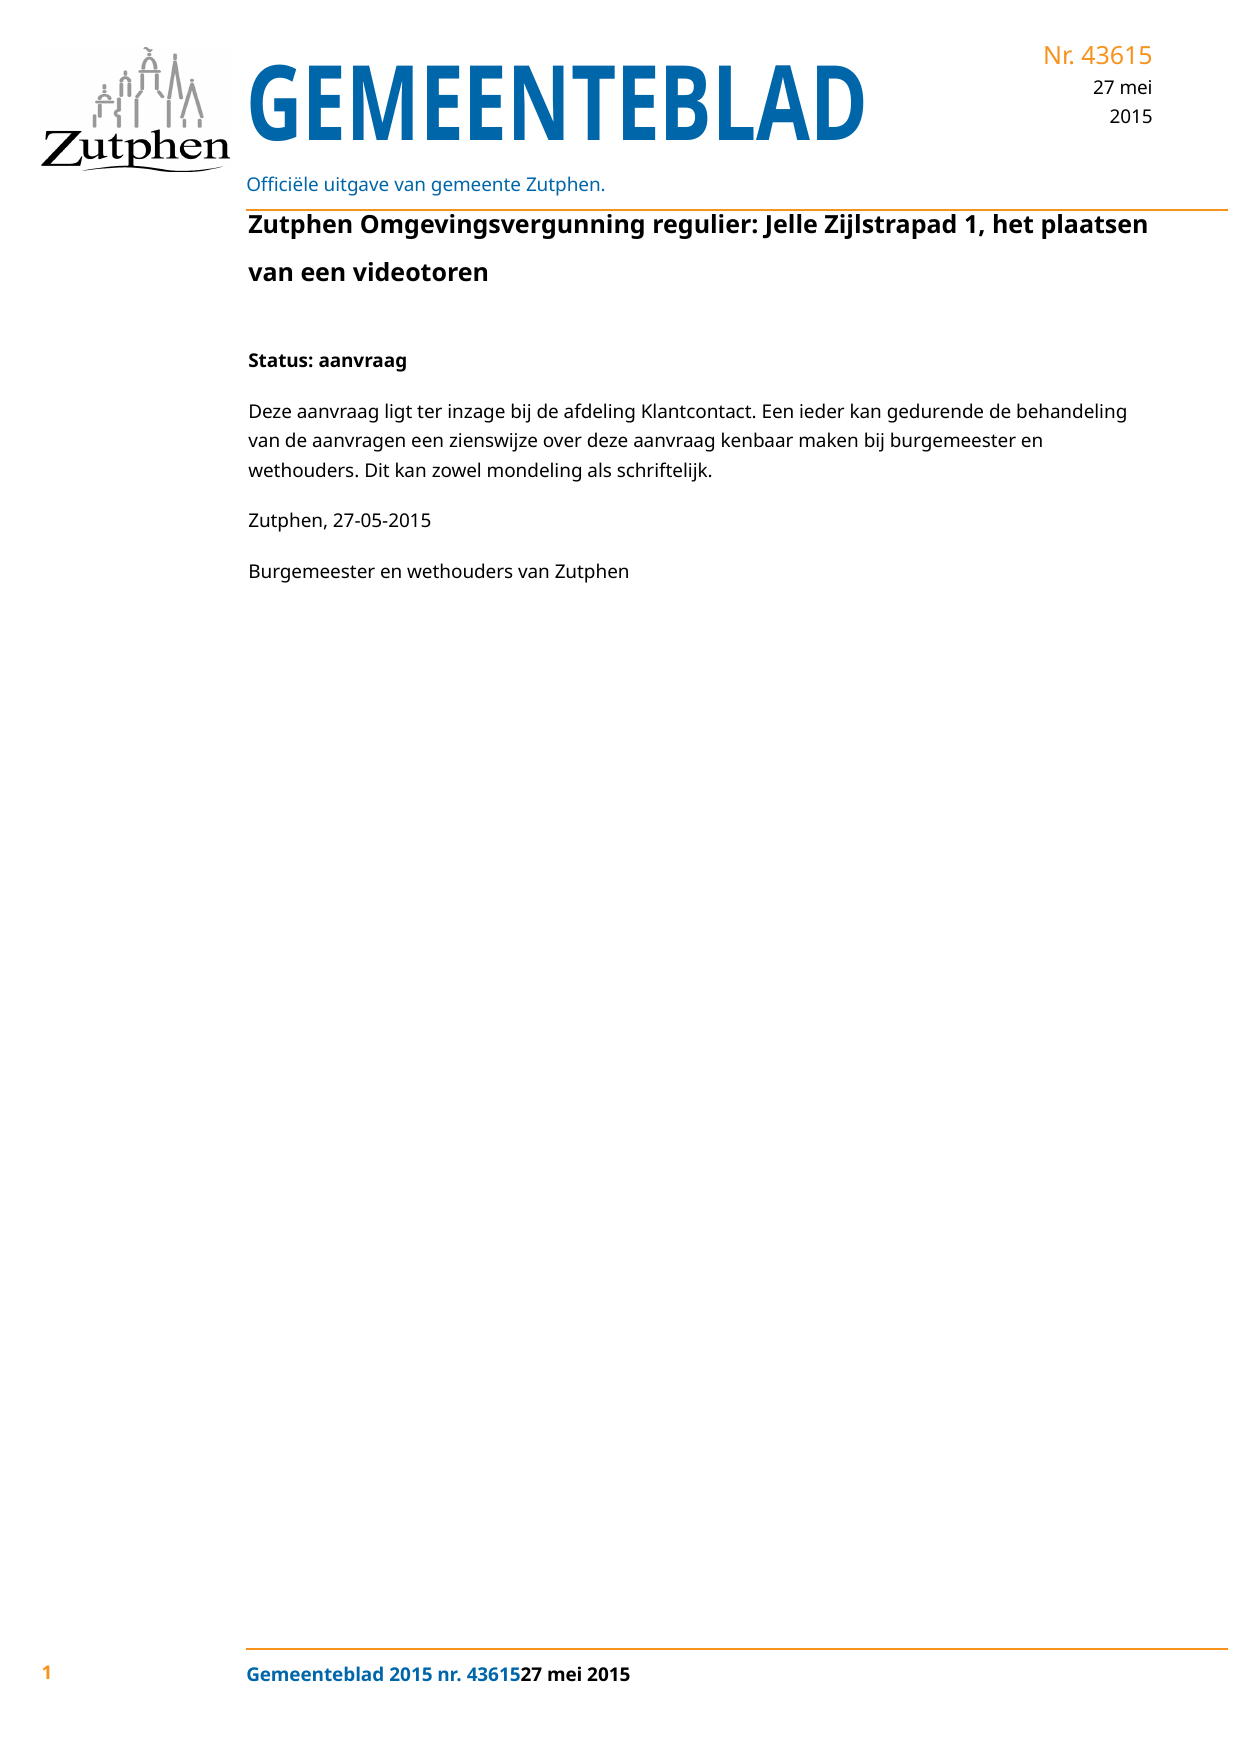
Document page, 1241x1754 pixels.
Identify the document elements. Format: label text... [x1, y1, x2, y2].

text Burgemeester en wethouders van Zutphen [248, 558, 1152, 584]
text Zutphen, 27-05-2015 [248, 507, 1152, 533]
text Status: aanvraag [248, 347, 1152, 373]
picture [41, 47, 231, 172]
text Zutphen Omgevingsvergunning regulier: Jelle Zijlstrapad 1, het plaatsen van een videotoren [248, 211, 1152, 288]
text Deze aanvraag ligt ter inzage bij de afdeling Klantcontact. Een ieder kan gedurende de behandeling van de aanvragen een zienswijze over deze aanvraag kenbaar maken bij burgemeester en wethouders. Dit kan zowel mondeling als schriftelijk. [248, 398, 1152, 483]
